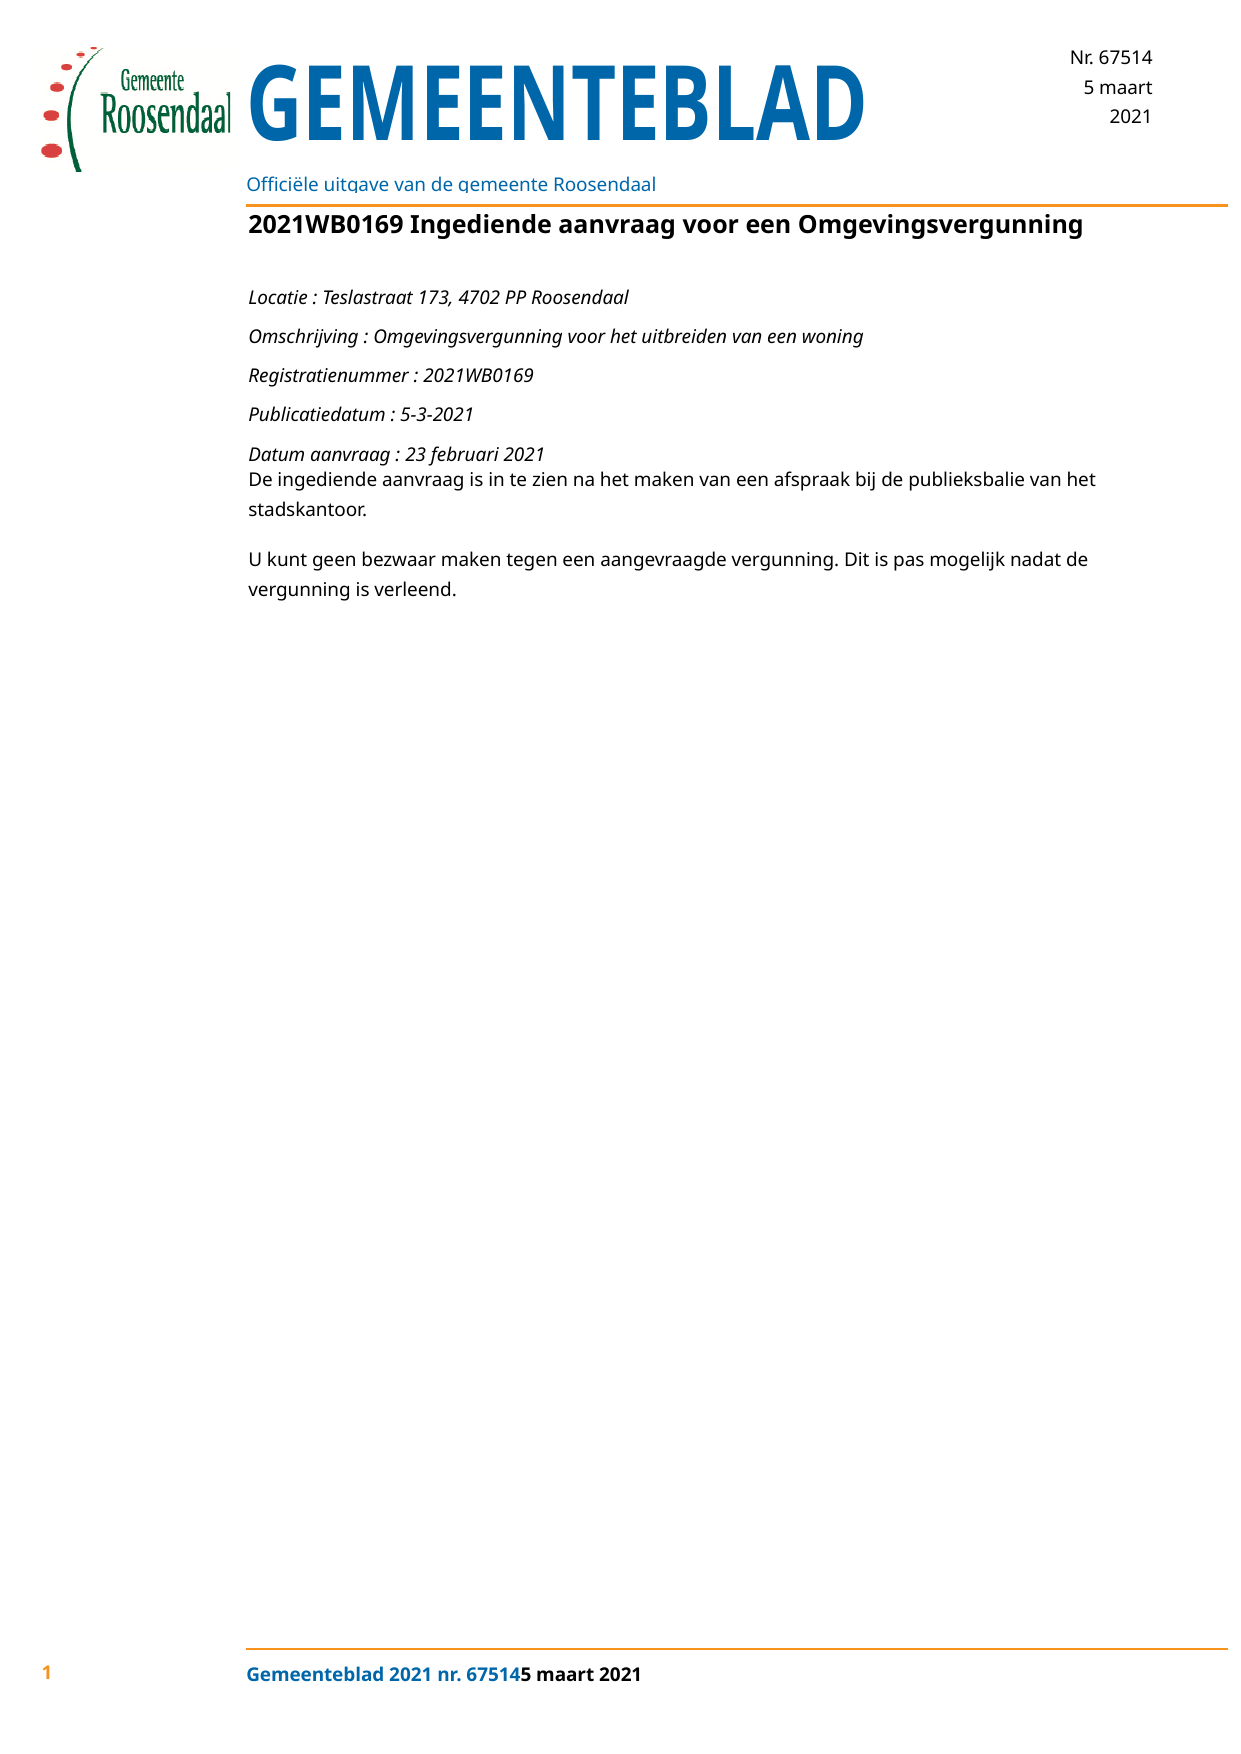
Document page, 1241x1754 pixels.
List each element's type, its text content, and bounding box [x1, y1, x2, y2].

text Locatie : Teslastraat 173, 4702 PP Roosendaal [248, 284, 1152, 309]
text Datum aanvraag : 23 februari 2021 [248, 441, 1152, 467]
picture [41, 47, 231, 172]
text U kunt geen bezwaar maken tegen een aangevraagde vergunning. Dit is pas mogelijk nadat de vergunning is verleend. [248, 547, 1152, 602]
text De ingediende aanvraag is in te zien na het maken van een afspraak bij de publieksbalie van het stadskantoor. [248, 467, 1152, 522]
text 2021WB0169 Ingediende aanvraag voor een Omgevingsvergunning [248, 207, 1152, 241]
text Omschrijving : Omgevingsvergunning voor het uitbreiden van een woning [248, 323, 1152, 349]
text Registratienummer : 2021WB0169 [248, 362, 1152, 388]
text Publicatiedatum : 5-3-2021 [248, 402, 1152, 427]
